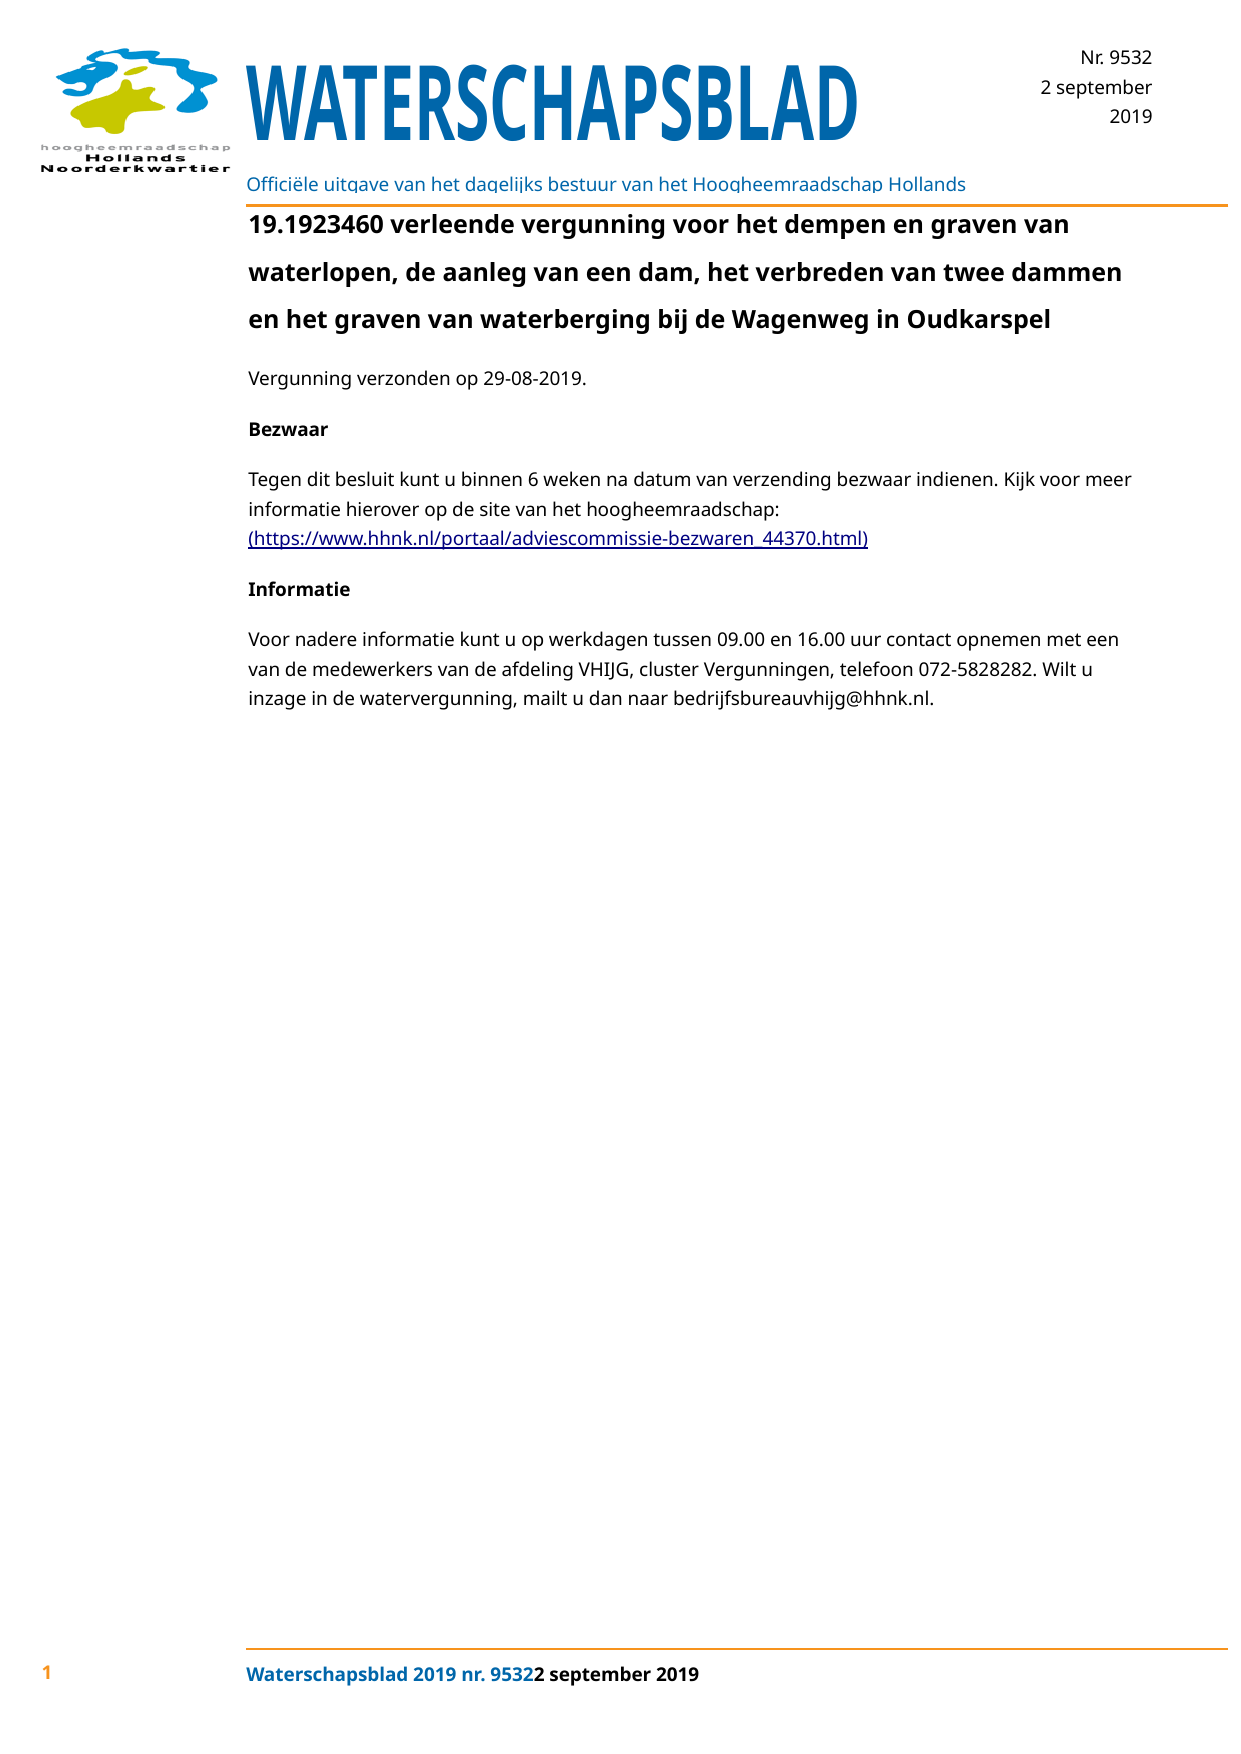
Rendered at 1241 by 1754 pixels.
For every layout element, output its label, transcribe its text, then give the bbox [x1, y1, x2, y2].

text Voor nadere informatie kunt u op werkdagen tussen 09.00 en 16.00 uur contact opnemen met een van de medewerkers van de afdeling VHIJG, cluster Vergunningen, telefoon 072-5828282. Wilt u inzage in de watervergunning, mailt u dan naar bedrijfsbureauvhijg@hhnk.nl. [248, 626, 1152, 711]
text Bezwaar [248, 416, 1152, 442]
text Tegen dit besluit kunt u binnen 6 weken na datum van verzending bezwaar indienen. Kijk voor meer informatie hierover op de site van het hoogheemraadschap: (https://www.hhnk.nl/portaal/adviescommissie-bezwaren_44370.html) [248, 466, 1152, 551]
text 19.1923460 verleende vergunning voor het dempen en graven van waterlopen, de aanleg van een dam, het verbreden van twee dammen en het graven van waterberging bij de Wagenweg in Oudkarspel [248, 207, 1152, 336]
text Informatie [248, 576, 1152, 602]
picture [41, 47, 231, 172]
text Vergunning verzonden op 29-08-2019. [248, 366, 1152, 391]
